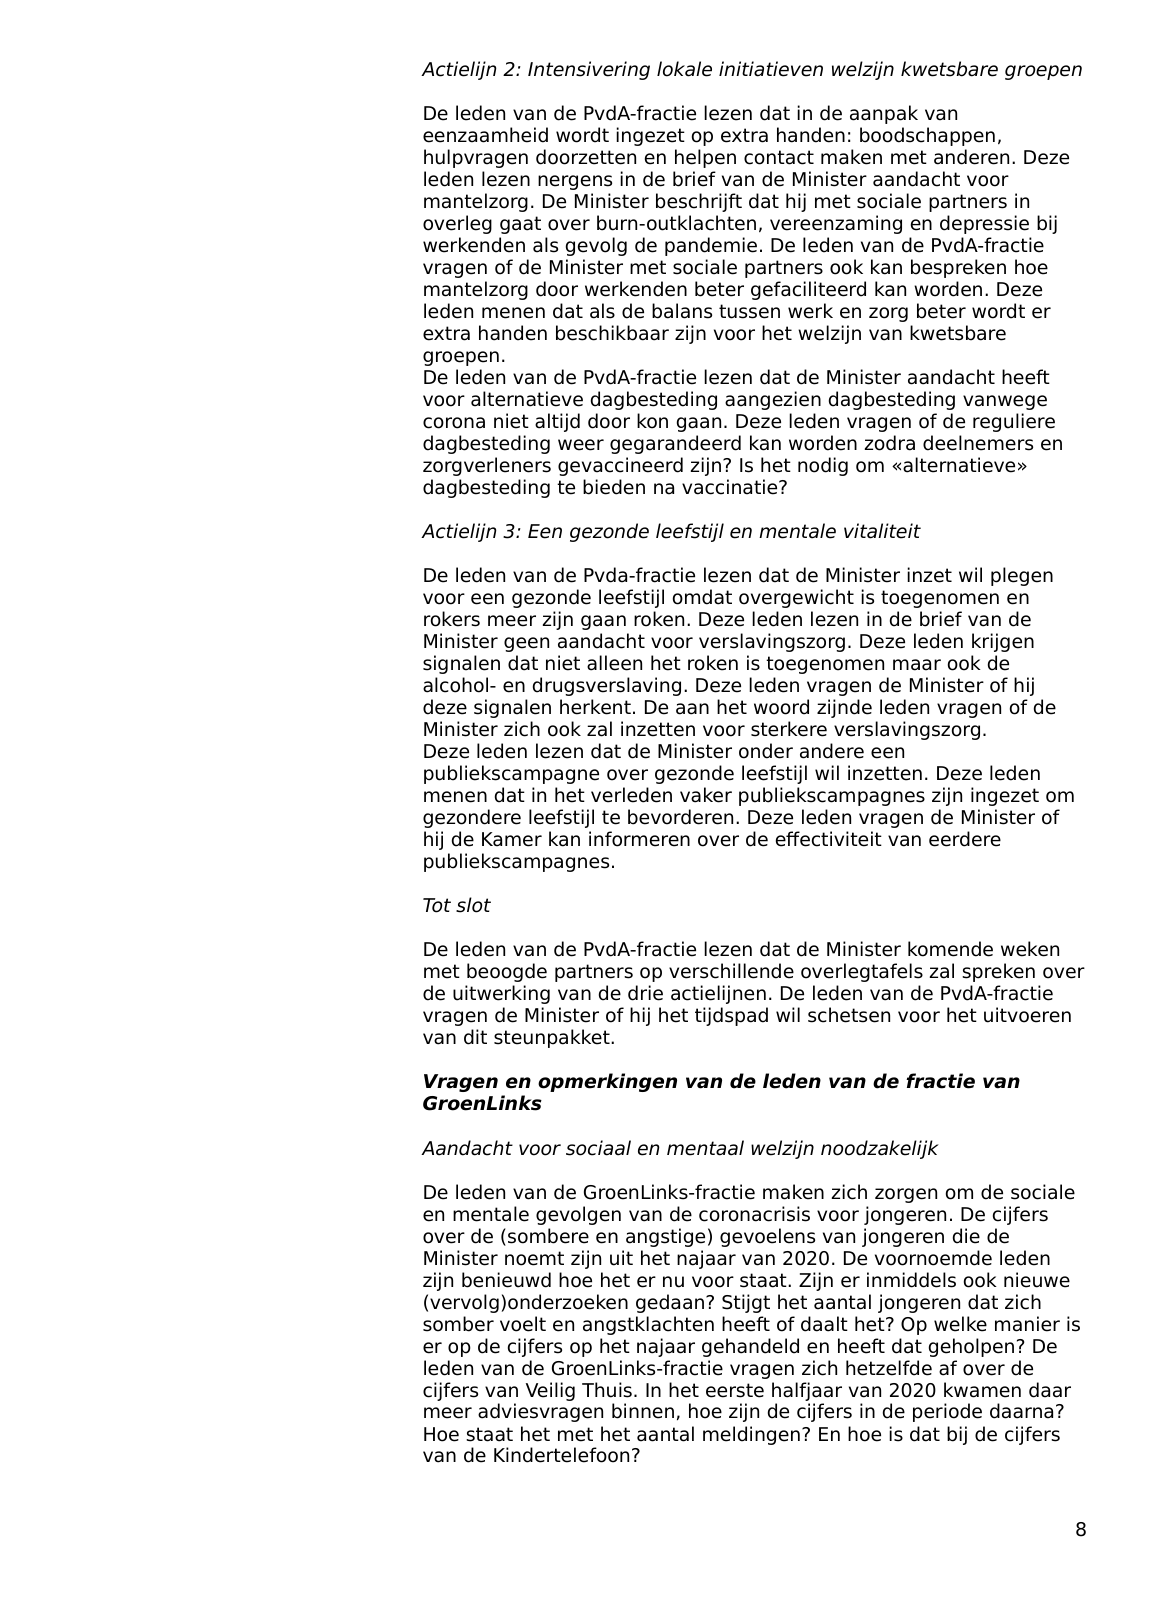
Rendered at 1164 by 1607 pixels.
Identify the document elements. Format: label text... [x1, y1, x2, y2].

text De leden van de GroenLinks-fractie maken zich zorgen om de sociale en mentale gevolgen van de coronacrisis voor jongeren. De cijfers over de (sombere en angstige) gevoelens van jongeren die de Minister noemt zijn uit het najaar van 2020. De voornoemde leden zijn benieuwd hoe het er nu voor staat. Zijn er inmiddels ook nieuwe (vervolg)onderzoeken gedaan? Stijgt het aantal jongeren dat zich somber voelt en angstklachten heeft of daalt het? Op welke manier is er op de cijfers op het najaar gehandeld en heeft dat geholpen? De leden van de GroenLinks-fractie vragen zich hetzelfde af over de cijfers van Veilig Thuis. In het eerste halfjaar van 2020 kwamen daar meer adviesvragen binnen, hoe zijn de cijfers in de periode daarna? Hoe staat het met het aantal meldingen? En hoe is dat bij de cijfers van de Kindertelefoon? [422, 1182, 1087, 1467]
subtitle Tot slot [422, 895, 1087, 917]
subtitle Actielijn 2: Intensivering lokale initiatieven welzijn kwetsbare groepen [422, 59, 1087, 81]
text De leden van de PvdA-fractie lezen dat in de aanpak van eenzaamheid wordt ingezet op extra handen: boodschappen, hulpvragen doorzetten en helpen contact maken met anderen. Deze leden lezen nergens in de brief van de Minister aandacht voor mantelzorg. De Minister beschrijft dat hij met sociale partners in overleg gaat over burn-outklachten, vereenzaming en depressie bij werkenden als gevolg de pandemie. De leden van de PvdA-fractie vragen of de Minister met sociale partners ook kan bespreken hoe mantelzorg door werkenden beter gefaciliteerd kan worden. Deze leden menen dat als de balans tussen werk en zorg beter wordt er extra handen beschikbaar zijn voor het welzijn van kwetsbare groepen. [422, 103, 1087, 367]
text Deze leden lezen dat de Minister onder andere een publiekscampagne over gezonde leefstijl wil inzetten. Deze leden menen dat in het verleden vaker publiekscampagnes zijn ingezet om gezondere leefstijl te bevorderen. Deze leden vragen de Minister of hij de Kamer kan informeren over de effectiviteit van eerdere publiekscampagnes. [422, 741, 1087, 873]
text De leden van de PvdA-fractie lezen dat de Minister aandacht heeft voor alternatieve dagbesteding aangezien dagbesteding vanwege corona niet altijd door kon gaan. Deze leden vragen of de reguliere dagbesteding weer gegarandeerd kan worden zodra deelnemers en zorgverleners gevaccineerd zijn? Is het nodig om «alternatieve» dagbesteding te bieden na vaccinatie? [422, 367, 1087, 499]
text De leden van de PvdA-fractie lezen dat de Minister komende weken met beoogde partners op verschillende overlegtafels zal spreken over de uitwerking van de drie actielijnen. De leden van de PvdA-fractie vragen de Minister of hij het tijdspad wil schetsen voor het uitvoeren van dit steunpakket. [422, 939, 1087, 1049]
subtitle Aandacht voor sociaal en mentaal welzijn noodzakelijk [422, 1137, 1087, 1159]
subtitle Vragen en opmerkingen van de leden van de fractie van GroenLinks [422, 1071, 1087, 1115]
subtitle Actielijn 3: Een gezonde leefstijl en mentale vitaliteit [422, 521, 1087, 543]
text De leden van de Pvda-fractie lezen dat de Minister inzet wil plegen voor een gezonde leefstijl omdat overgewicht is toegenomen en rokers meer zijn gaan roken. Deze leden lezen in de brief van de Minister geen aandacht voor verslavingszorg. Deze leden krijgen signalen dat niet alleen het roken is toegenomen maar ook de alcohol- en drugsverslaving. Deze leden vragen de Minister of hij deze signalen herkent. De aan het woord zijnde leden vragen of de Minister zich ook zal inzetten voor sterkere verslavingszorg. [422, 565, 1087, 741]
